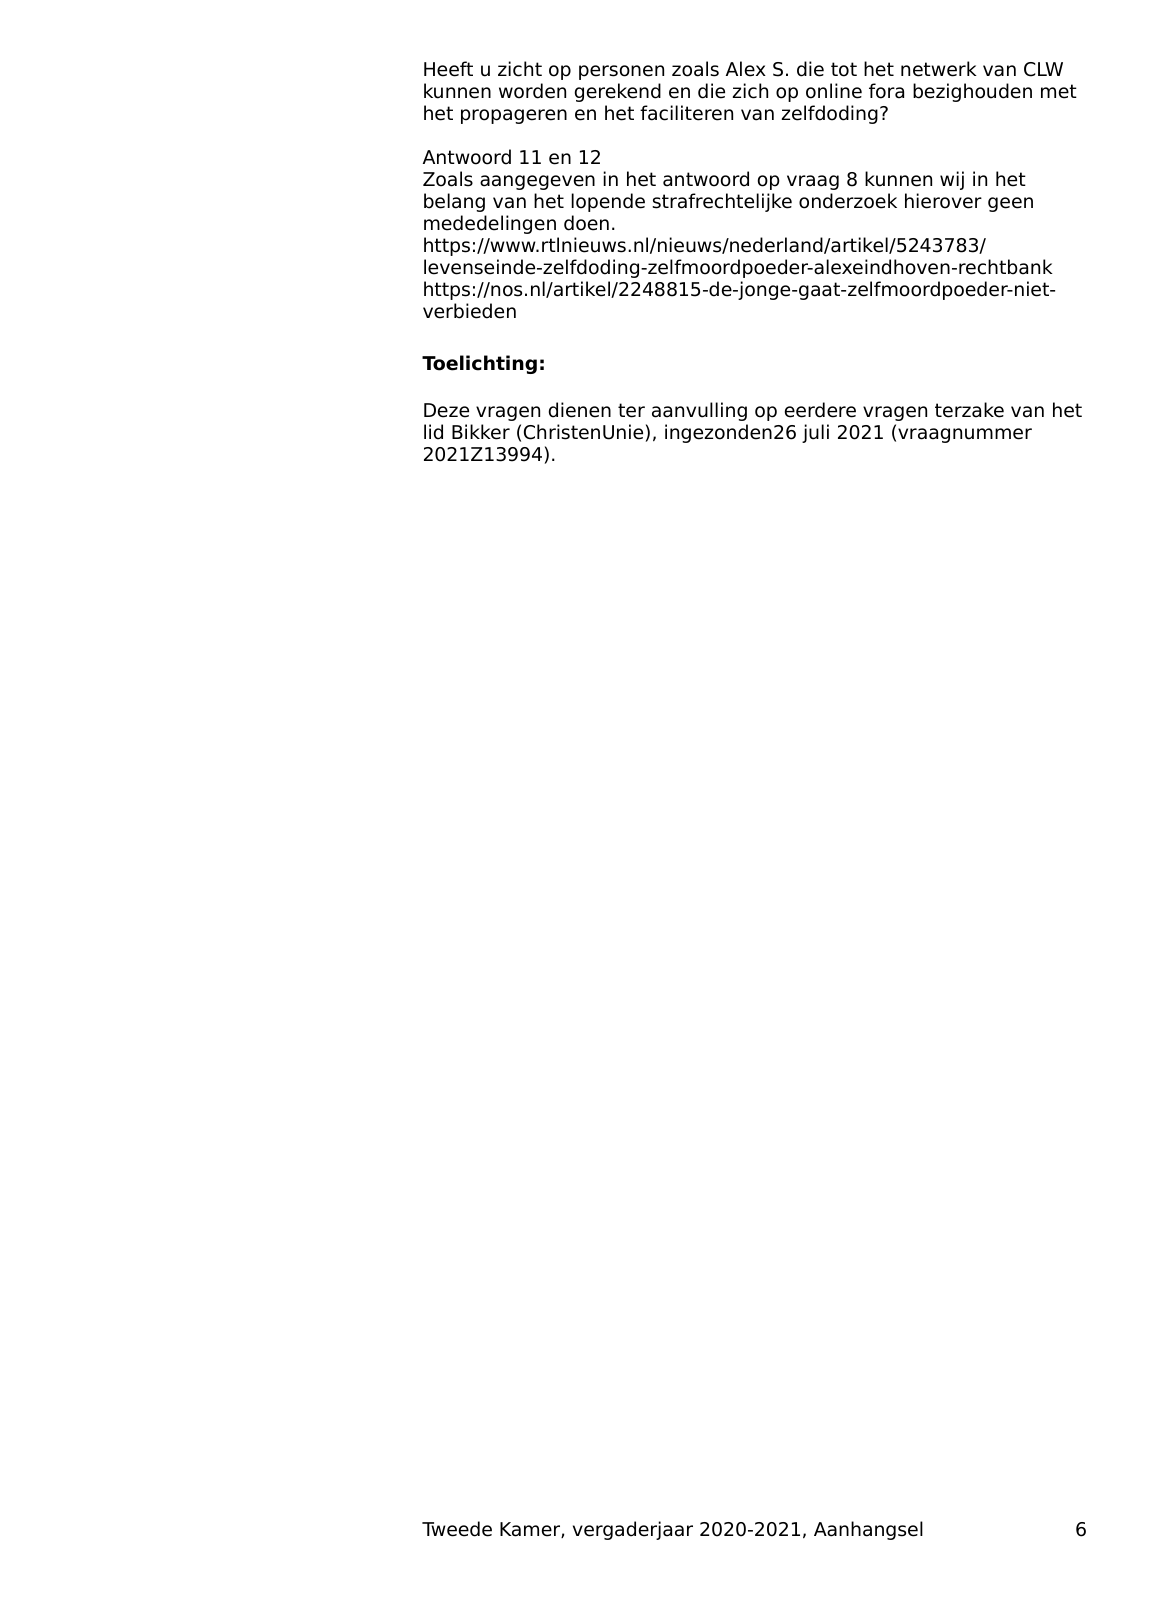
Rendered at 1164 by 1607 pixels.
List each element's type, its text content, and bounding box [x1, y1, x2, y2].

text https://www.rtlnieuws.nl/nieuws/nederland/artikel/5243783/levenseinde-zelfdoding-zelfmoordpoeder-alexeindhoven-rechtbank [422, 235, 1087, 279]
text Antwoord 11 en 12 [422, 147, 1087, 169]
text Deze vragen dienen ter aanvulling op eerdere vragen terzake van het lid Bikker (ChristenUnie), ingezonden26 juli 2021 (vraagnummer 2021Z13994). [422, 400, 1087, 466]
text Heeft u zicht op personen zoals Alex S. die tot het netwerk van CLW kunnen worden gerekend en die zich op online fora bezighouden met het propageren en het faciliteren van zelfdoding? [422, 59, 1087, 125]
text https://nos.nl/artikel/2248815-de-jonge-gaat-zelfmoordpoeder-niet-verbieden [422, 279, 1087, 323]
text Zoals aangegeven in het antwoord op vraag 8 kunnen wij in het belang van het lopende strafrechtelijke onderzoek hierover geen mededelingen doen. [422, 169, 1087, 235]
subtitle Toelichting: [422, 353, 1087, 375]
